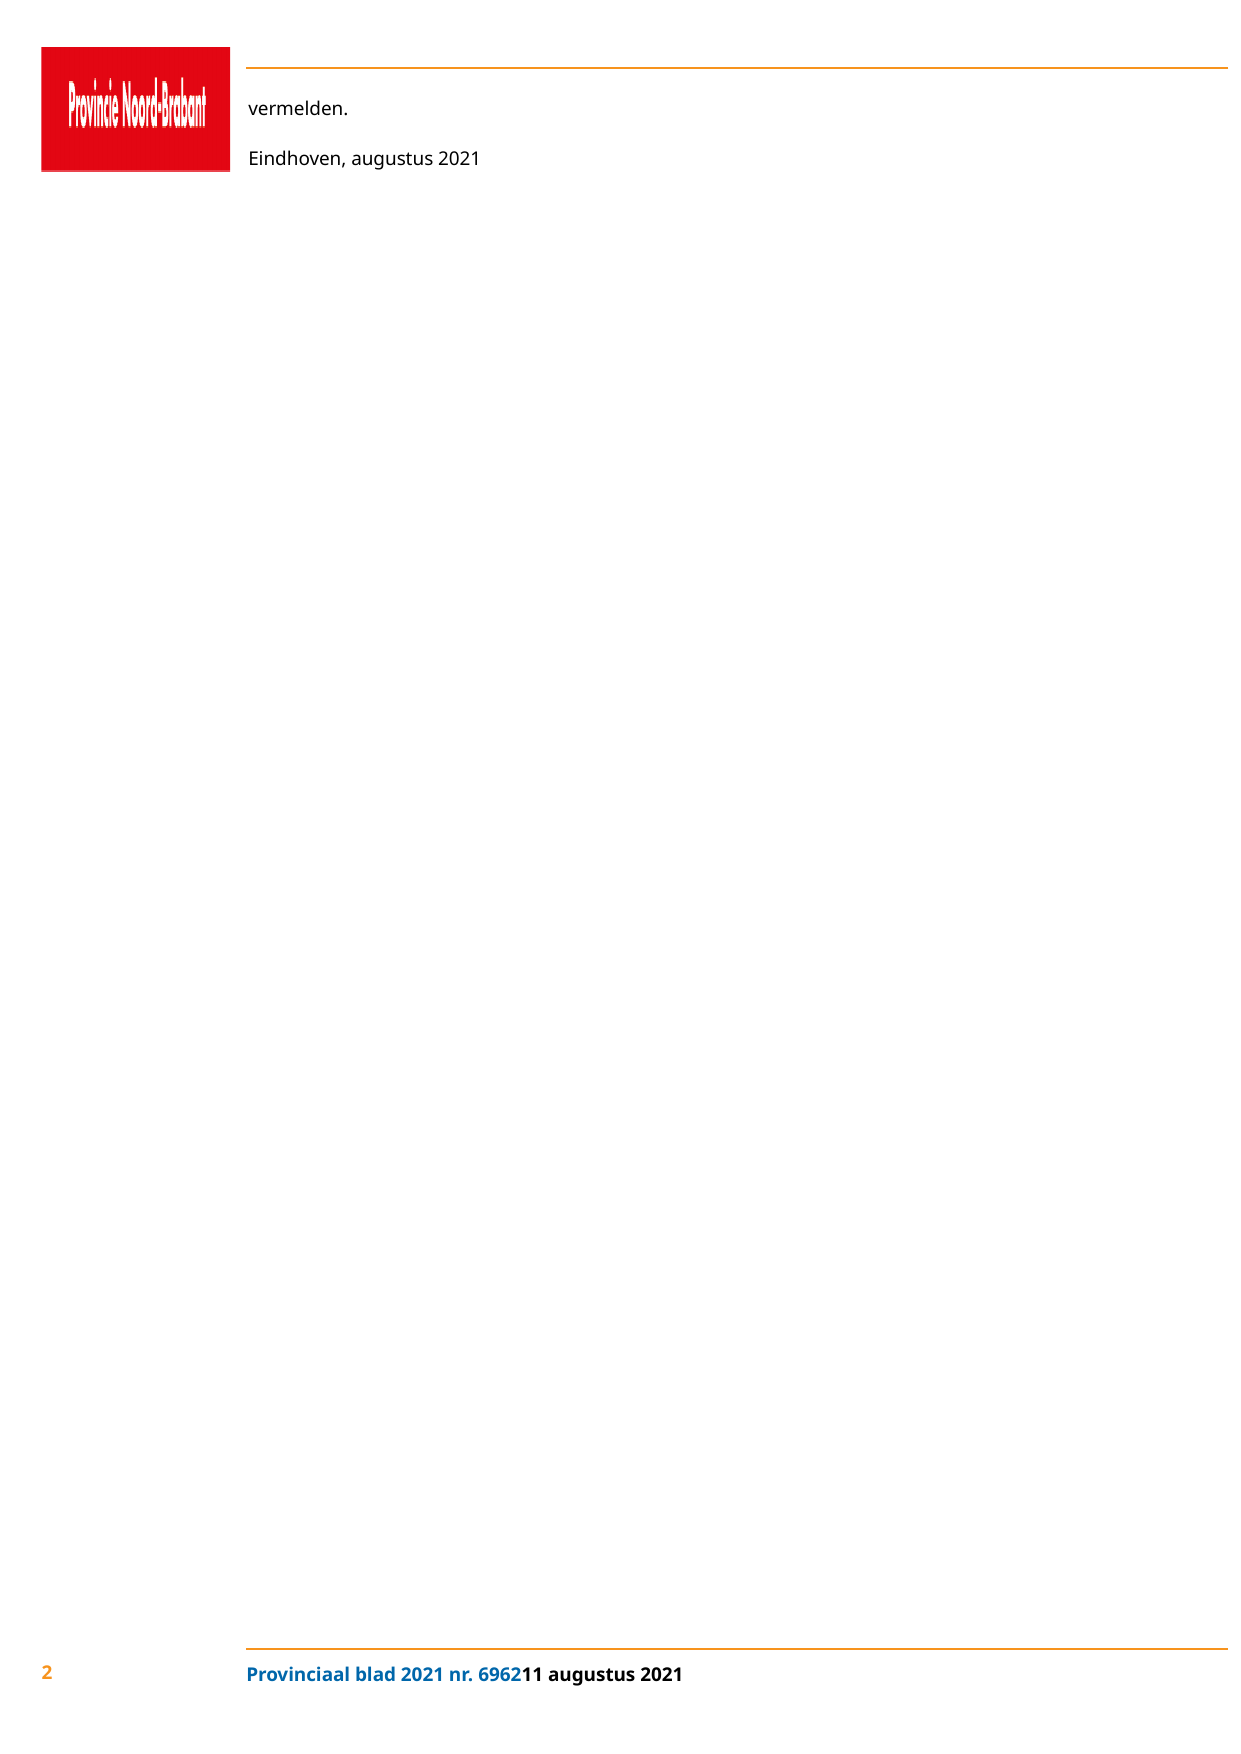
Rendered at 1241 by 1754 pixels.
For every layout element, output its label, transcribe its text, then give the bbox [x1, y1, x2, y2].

picture [41, 47, 231, 172]
text vermelden. [248, 95, 1152, 121]
text Eindhoven, augustus 2021 [248, 145, 1152, 171]
